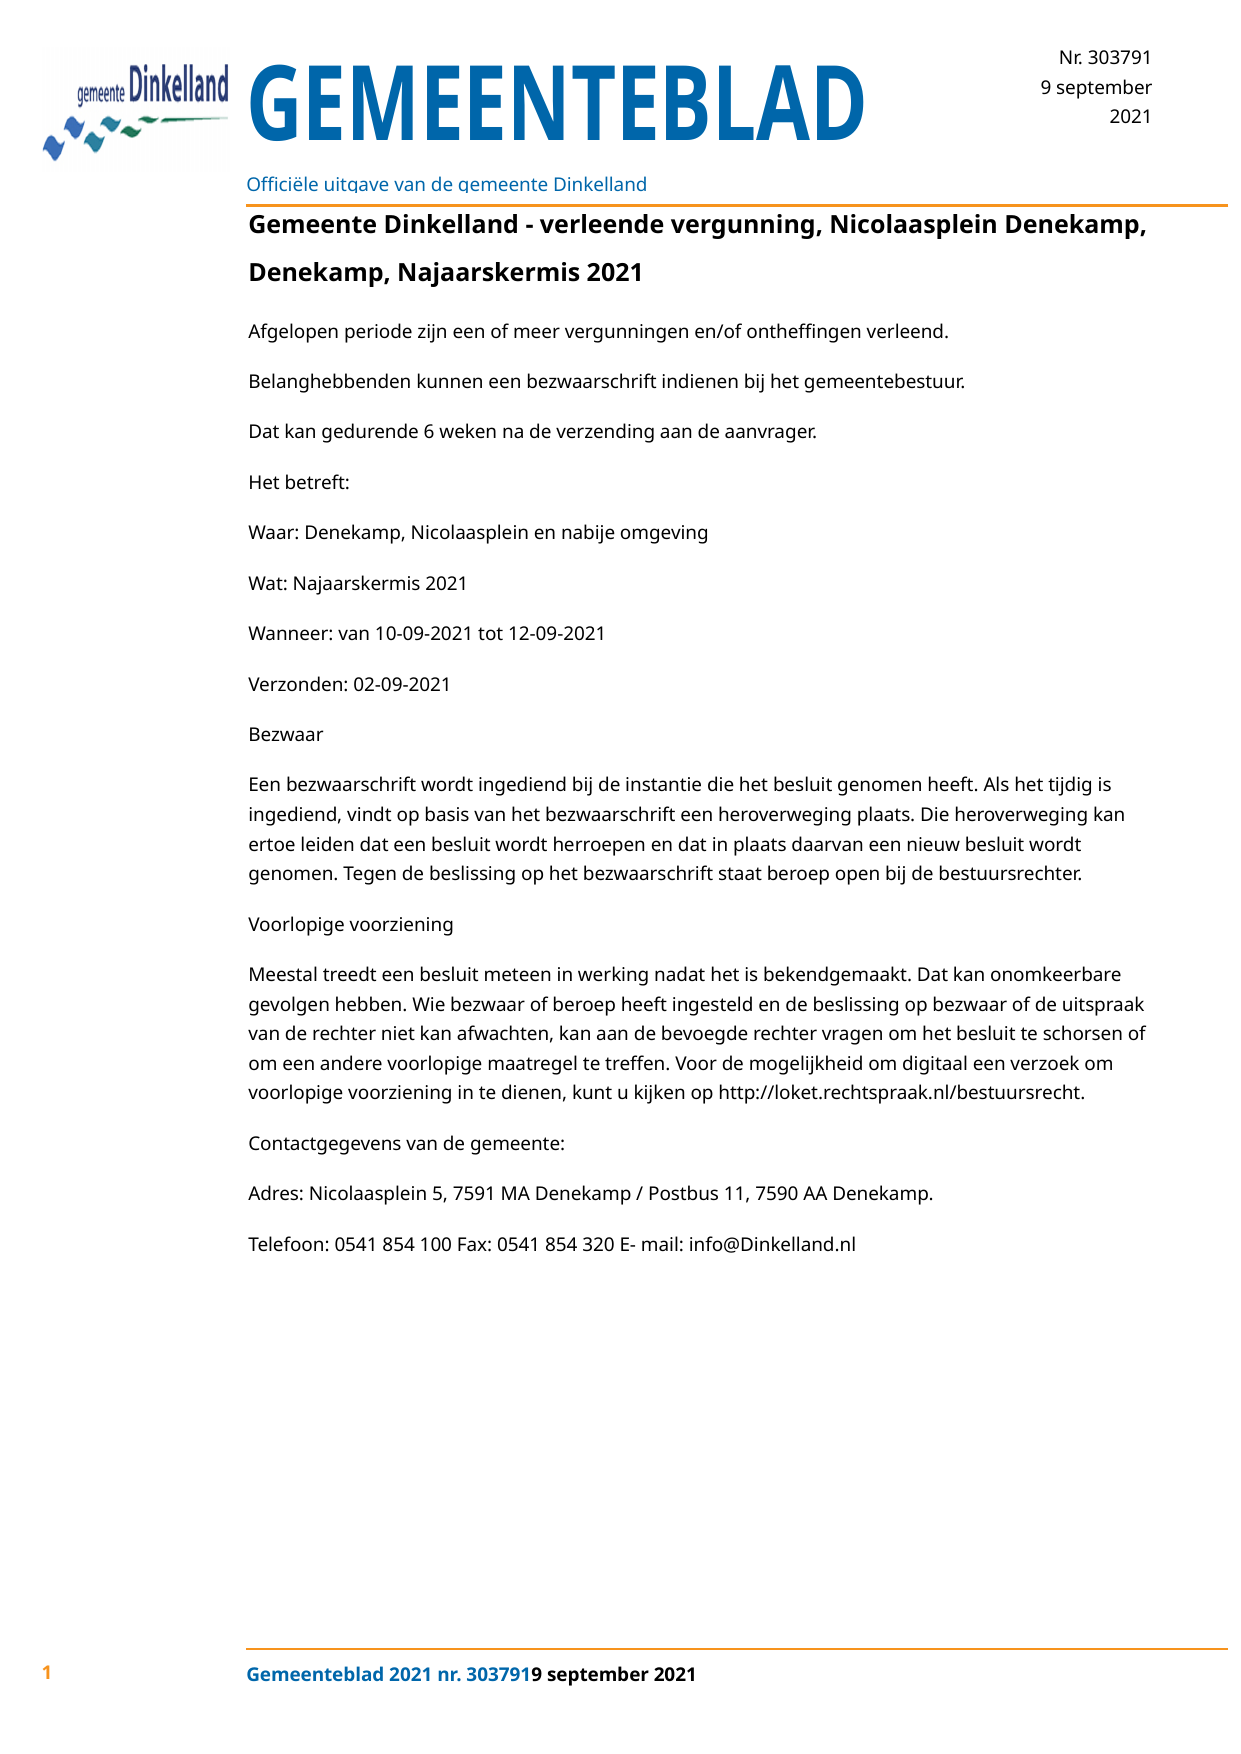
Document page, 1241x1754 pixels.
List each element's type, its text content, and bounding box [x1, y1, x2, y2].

picture [41, 47, 231, 172]
text Contactgegevens van de gemeente: [248, 1130, 1152, 1156]
text Adres: Nicolaasplein 5, 7591 MA Denekamp / Postbus 11, 7590 AA Denekamp. [248, 1180, 1152, 1206]
text Het betreft: [248, 469, 1152, 495]
text Bezwaar [248, 721, 1152, 747]
text Wanneer: van 10-09-2021 tot 12-09-2021 [248, 620, 1152, 646]
text Meestal treedt een besluit meteen in werking nadat het is bekendgemaakt. Dat kan onomkeerbare gevolgen hebben. Wie bezwaar of beroep heeft ingesteld en de beslissing op bezwaar of de uitspraak van de rechter niet kan afwachten, kan aan de bevoegde rechter vragen om het besluit te schorsen of om een andere voorlopige maatregel te treffen. Voor de mogelijkheid om digitaal een verzoek om voorlopige voorziening in te dienen, kunt u kijken op http://loket.rechtspraak.nl/bestuursrecht. [248, 961, 1152, 1105]
text Gemeente Dinkelland - verleende vergunning, Nicolaasplein Denekamp, Denekamp, Najaarskermis 2021 [248, 207, 1152, 288]
text Dat kan gedurende 6 weken na de verzending aan de aanvrager. [248, 419, 1152, 444]
text Waar: Denekamp, Nicolaasplein en nabije omgeving [248, 519, 1152, 545]
text Telefoon: 0541 854 100 Fax: 0541 854 320 E- mail: info@Dinkelland.nl [248, 1231, 1152, 1257]
text Afgelopen periode zijn een of meer vergunningen en/of ontheffingen verleend. [248, 318, 1152, 344]
text Voorlopige voorziening [248, 911, 1152, 937]
text Verzonden: 02-09-2021 [248, 671, 1152, 697]
text Wat: Najaarskermis 2021 [248, 570, 1152, 596]
text Belanghebbenden kunnen een bezwaarschrift indienen bij het gemeentebestuur. [248, 368, 1152, 394]
text Een bezwaarschrift wordt ingediend bij de instantie die het besluit genomen heeft. Als het tijdig is ingediend, vindt op basis van het bezwaarschrift een heroverweging plaats. Die heroverweging kan ertoe leiden dat een besluit wordt herroepen en dat in plaats daarvan een nieuw besluit wordt genomen. Tegen de beslissing op het bezwaarschrift staat beroep open bij de bestuursrechter. [248, 772, 1152, 886]
